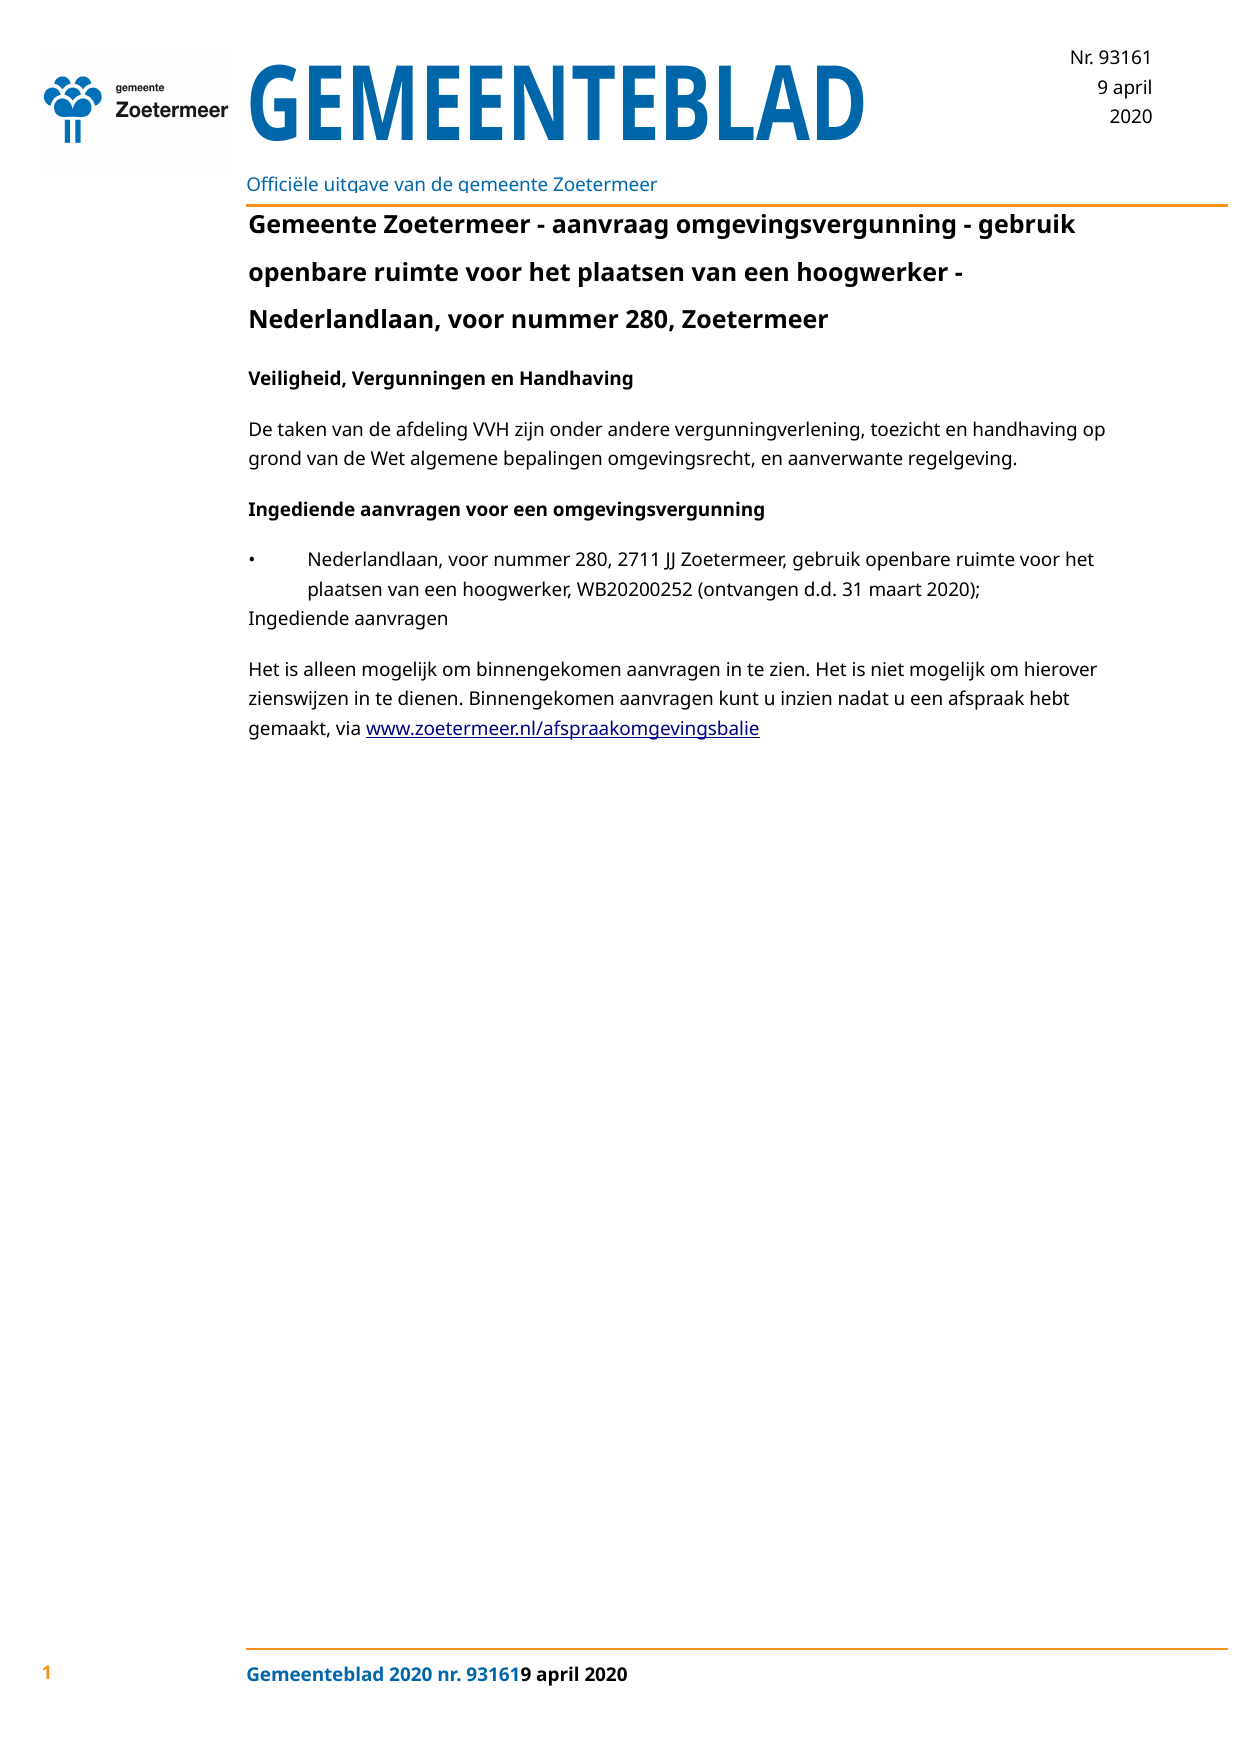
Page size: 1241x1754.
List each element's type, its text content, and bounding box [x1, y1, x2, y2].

text Ingediende aanvragen voor een omgevingsvergunning [248, 496, 1152, 522]
list Nederlandlaan, voor nummer 280, 2711 JJ Zoetermeer, gebruik openbare ruimte voor het plaatsen van een hoogwerker, WB20200252 (ontvangen d.d. 31 maart 2020); [248, 546, 1152, 602]
text De taken van de afdeling VVH zijn onder andere vergunningverlening, toezicht en handhaving op grond van de Wet algemene bepalingen omgevingsrecht, en aanverwante regelgeving. [248, 416, 1152, 471]
text Gemeente Zoetermeer - aanvraag omgevingsvergunning - gebruik openbare ruimte voor het plaatsen van een hoogwerker - Nederlandlaan, voor nummer 280, Zoetermeer [248, 207, 1152, 336]
text Het is alleen mogelijk om binnengekomen aanvragen in te zien. Het is niet mogelijk om hierover zienswijzen in te dienen. Binnengekomen aanvragen kunt u inzien nadat u een afspraak hebt gemaakt, via www.zoetermeer.nl/afspraakomgevingsbalie [248, 656, 1152, 741]
text Ingediende aanvragen [248, 606, 1152, 631]
text Veiligheid, Vergunningen en Handhaving [248, 366, 1152, 391]
picture [41, 47, 231, 172]
